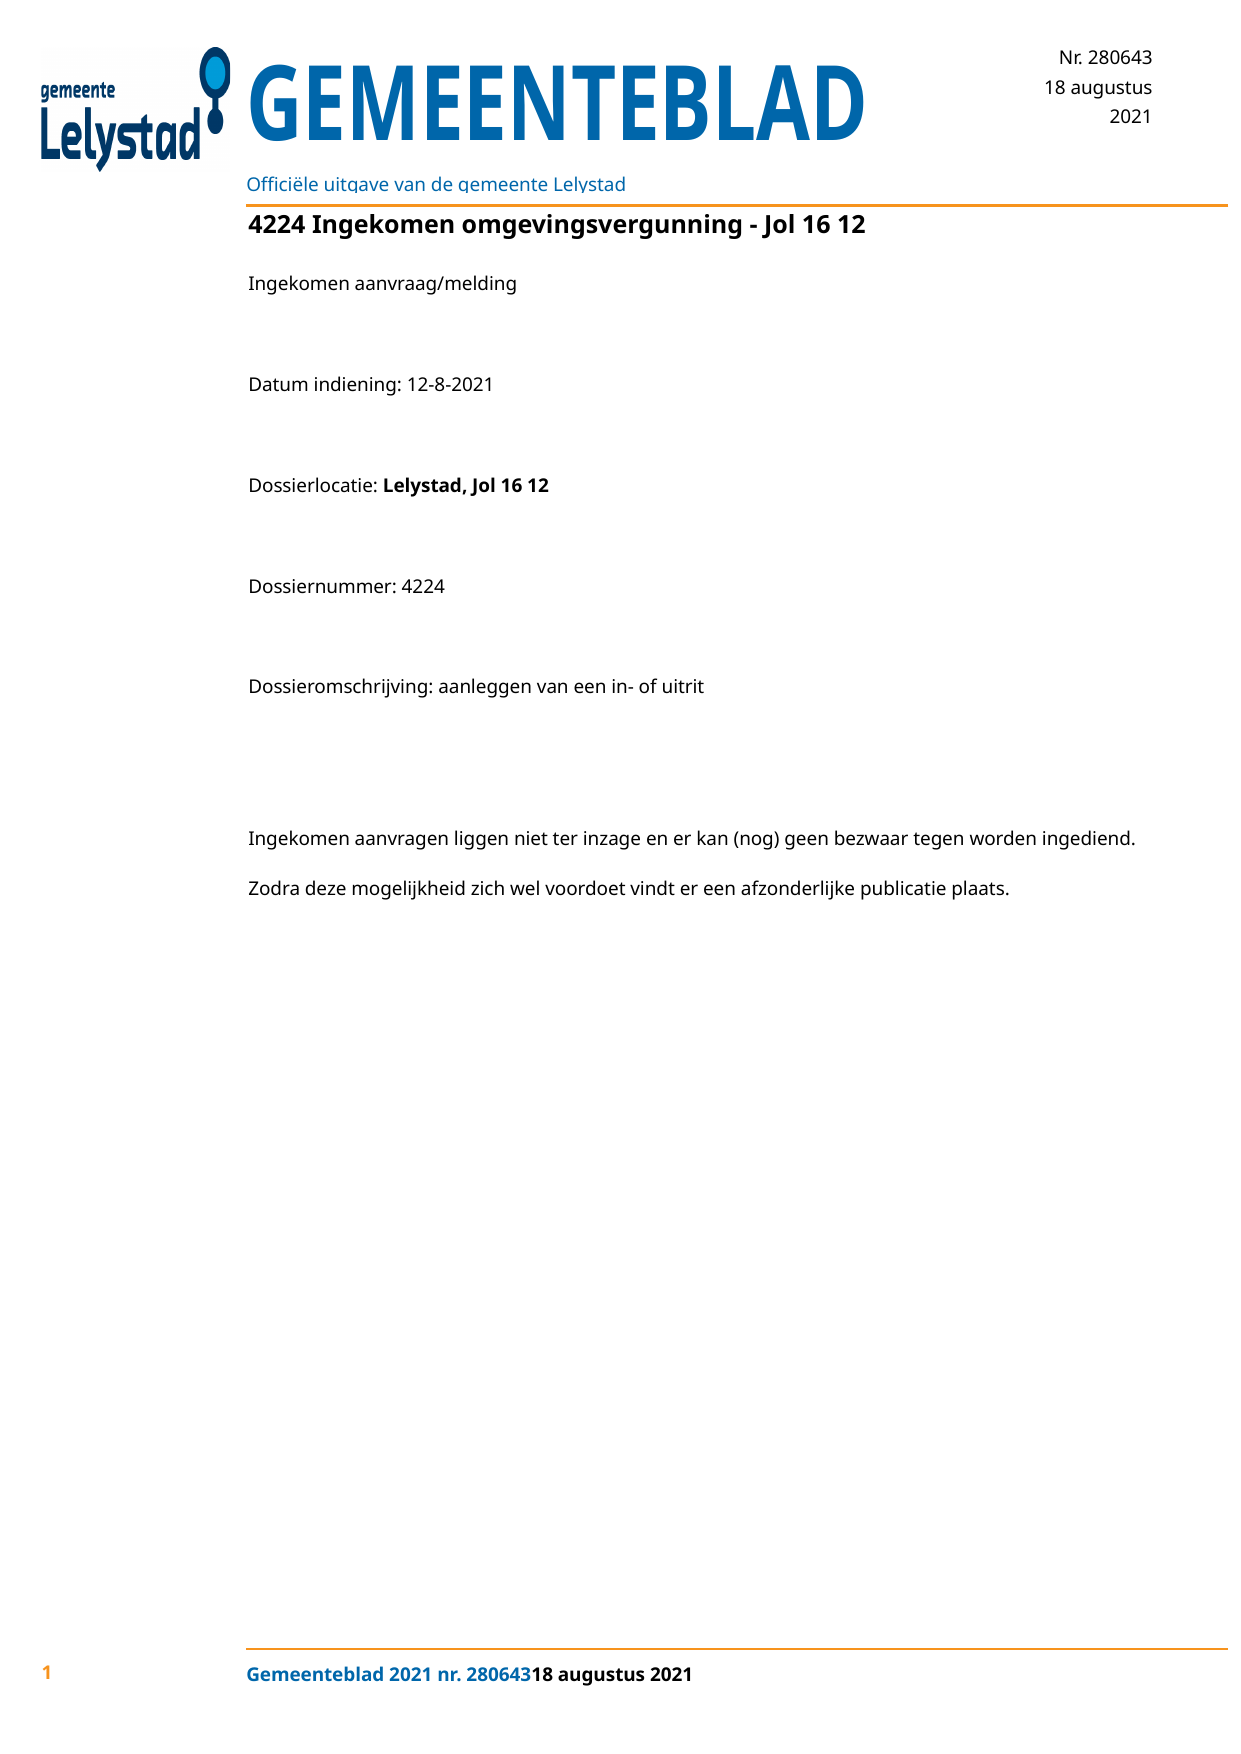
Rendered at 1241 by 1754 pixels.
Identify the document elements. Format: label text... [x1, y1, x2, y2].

text Datum indiening: 12-8-2021 [248, 371, 1152, 397]
text Dossieromschrijving: aanleggen van een in- of uitrit [248, 674, 1152, 699]
text Zodra deze mogelijkheid zich wel voordoet vindt er een afzonderlijke publicatie plaats. [248, 875, 1152, 901]
text Ingekomen aanvraag/melding [248, 270, 1152, 296]
picture [41, 47, 231, 172]
text Dossiernummer: 4224 [248, 573, 1152, 598]
text 4224 Ingekomen omgevingsvergunning - Jol 16 12 [248, 207, 1152, 241]
text Dossierlocatie: Lelystad, Jol 16 12 [248, 472, 1152, 498]
text Ingekomen aanvragen liggen niet ter inzage en er kan (nog) geen bezwaar tegen worden ingediend. [248, 825, 1152, 851]
